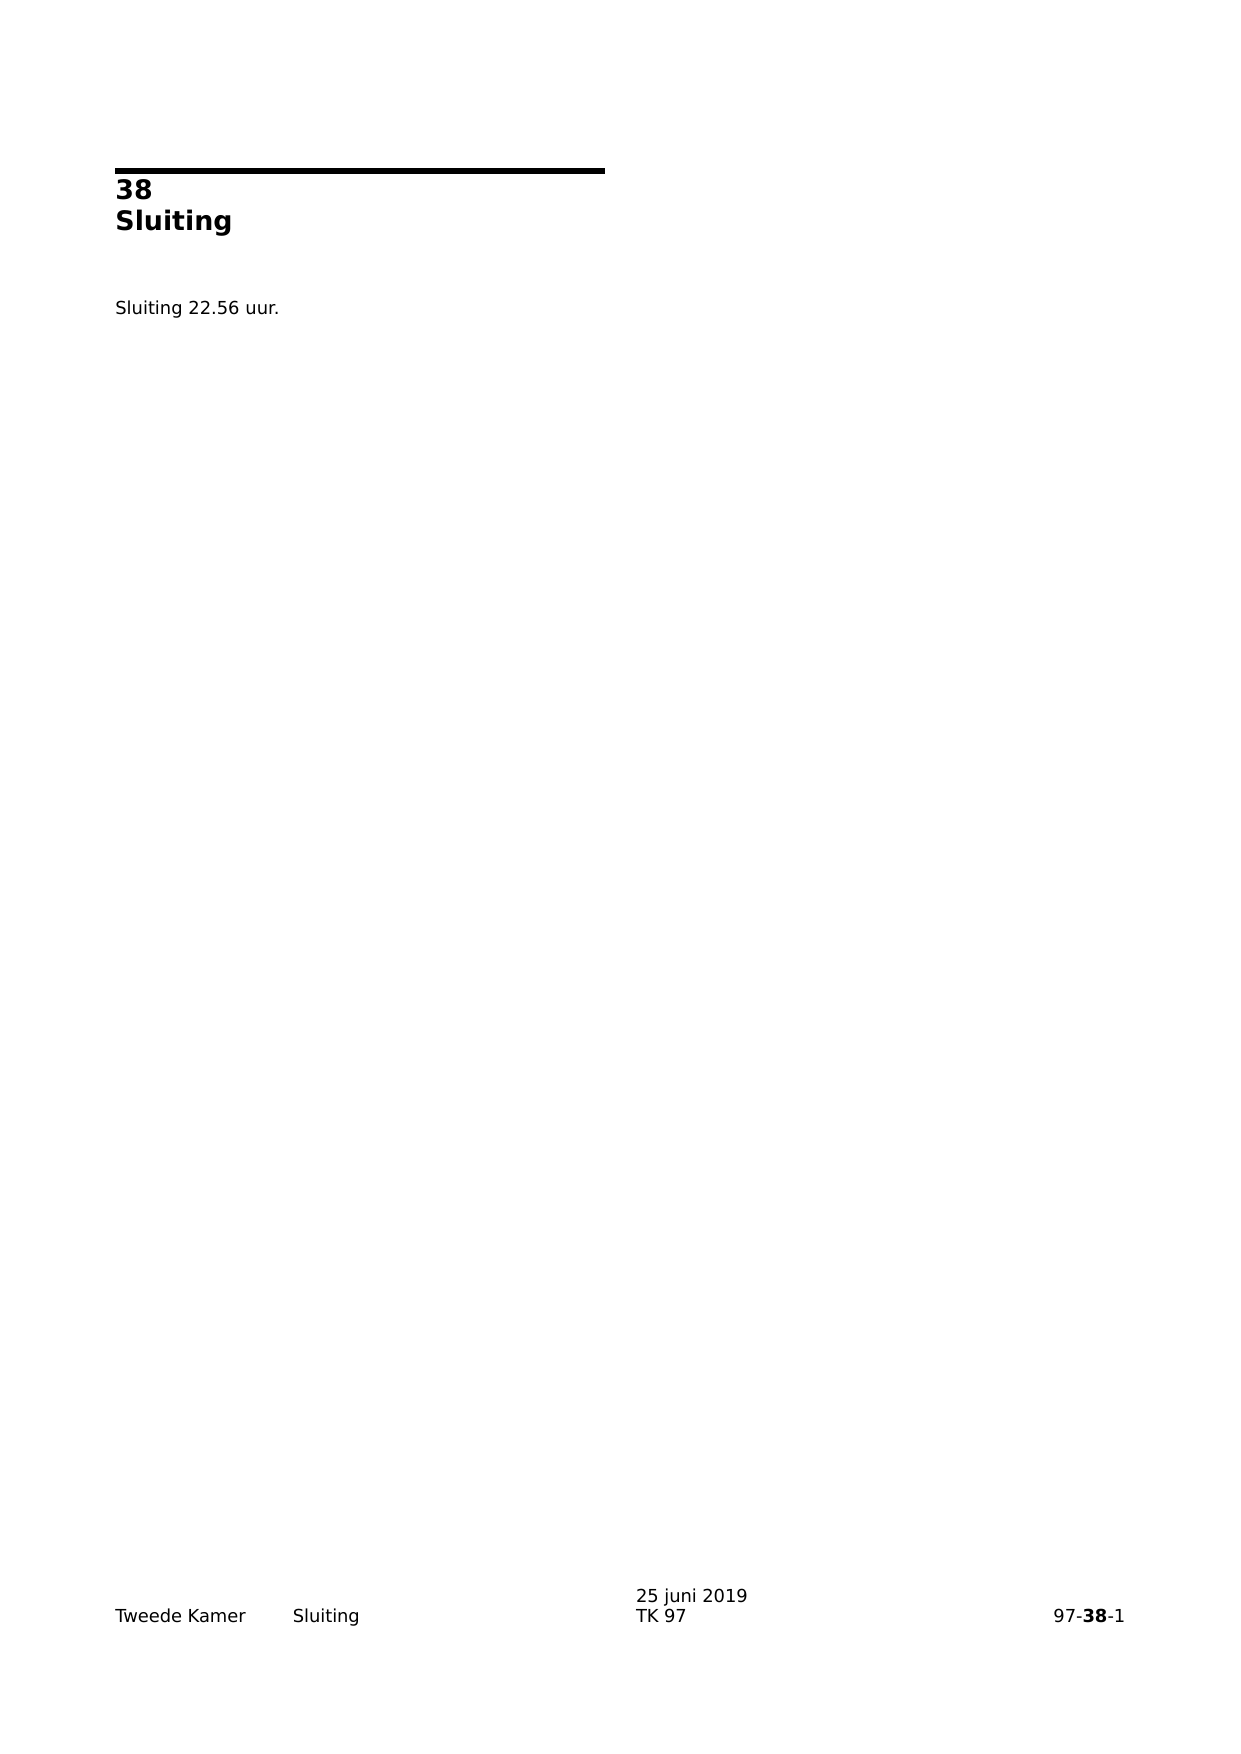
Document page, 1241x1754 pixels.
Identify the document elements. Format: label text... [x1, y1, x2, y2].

text Sluiting 22.56 uur. [115, 298, 605, 318]
title 38 Sluiting [115, 174, 605, 237]
